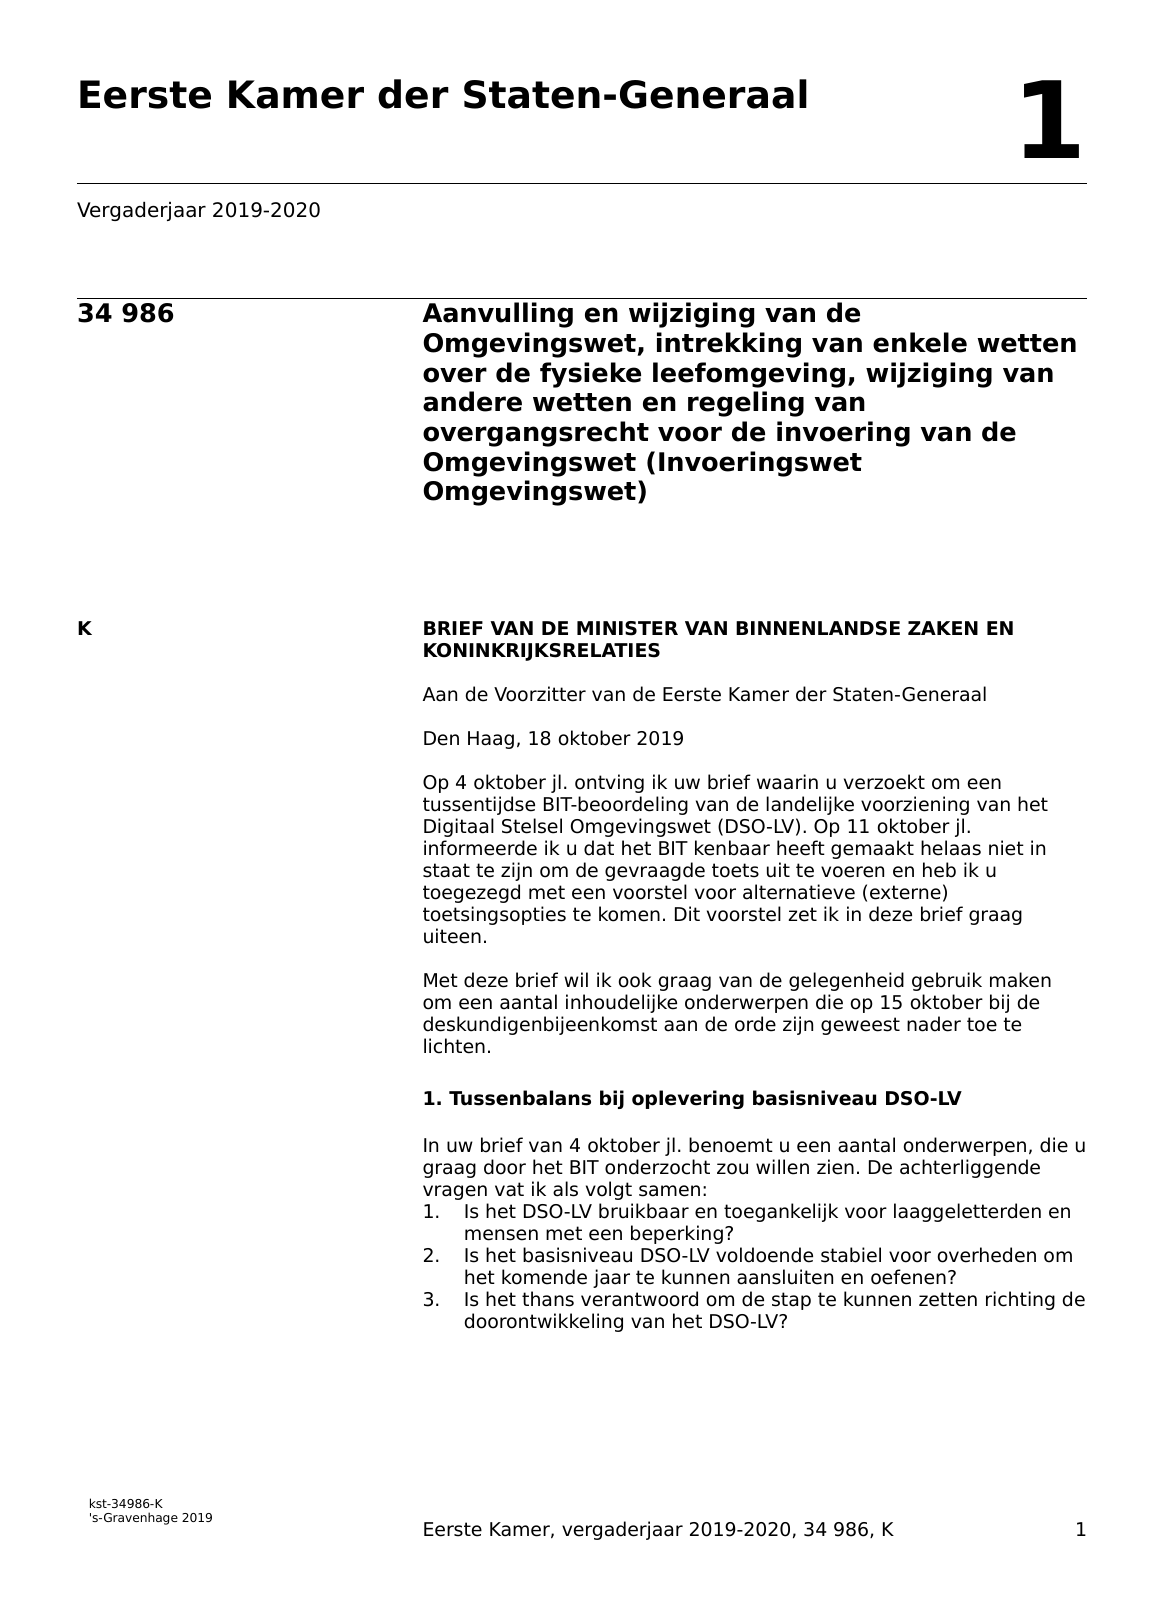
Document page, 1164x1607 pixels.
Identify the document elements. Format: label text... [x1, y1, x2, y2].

text Den Haag, 18 oktober 2019 [422, 728, 1087, 750]
table_cell Vergaderjaar 2019-2020 [77, 184, 1087, 298]
text Met deze brief wil ik ook graag van de gelegenheid gebruik maken om een aantal inhoudelijke onderwerpen die op 15 oktober bij de deskundigenbijeenkomst aan de orde zijn geweest nader toe te lichten. [422, 970, 1087, 1058]
text In uw brief van 4 oktober jl. benoemt u een aantal onderwerpen, die u graag door het BIT onderzocht zou willen zien. De achterliggende vragen vat ik als volgt samen: [422, 1135, 1087, 1201]
subtitle K BRIEF VAN DE MINISTER VAN BINNENLANDSE ZAKEN EN KONINKRIJKSRELATIES [77, 618, 1087, 662]
text 1. Is het DSO-LV bruikbaar en toegankelijk voor laaggeletterden en mensen met een beperking? [422, 1201, 1087, 1245]
text Op 4 oktober jl. ontving ik uw brief waarin u verzoekt om een tussentijdse BIT-beoordeling van de landelijke voorziening van het Digitaal Stelsel Omgevingswet (DSO-LV). Op 11 oktober jl. informeerde ik u dat het BIT kenbaar heeft gemaakt helaas niet in staat te zijn om de gevraagde toets uit te voeren en heb ik u toegezegd met een voorstel voor alternatieve (externe) toetsingsopties te komen. Dit voorstel zet ik in deze brief graag uiteen. [422, 772, 1087, 948]
subtitle 1. Tussenbalans bij oplevering basisniveau DSO-LV [422, 1088, 1087, 1110]
subtitle 34 986 Aanvulling en wijziging van de Omgevingswet, intrekking van enkele wetten over de fysieke leefomgeving, wijziging van andere wetten en regeling van overgangsrecht voor de invoering van de Omgevingswet (Invoeringswet Omgevingswet) [77, 299, 1087, 507]
text 3. Is het thans verantwoord om de stap te kunnen zetten richting de doorontwikkeling van het DSO-LV? [422, 1289, 1087, 1333]
text 2. Is het basisniveau DSO-LV voldoende stabiel voor overheden om het komende jaar te kunnen aansluiten en oefenen? [422, 1245, 1087, 1289]
table_header 1 [886, 59, 1087, 183]
text kst-34986-K [88, 1497, 323, 1511]
text Aan de Voorzitter van de Eerste Kamer der Staten-Generaal [422, 684, 1087, 706]
table_header Eerste Kamer der Staten-Generaal [77, 59, 886, 183]
text 's-Gravenhage 2019 [88, 1511, 323, 1525]
